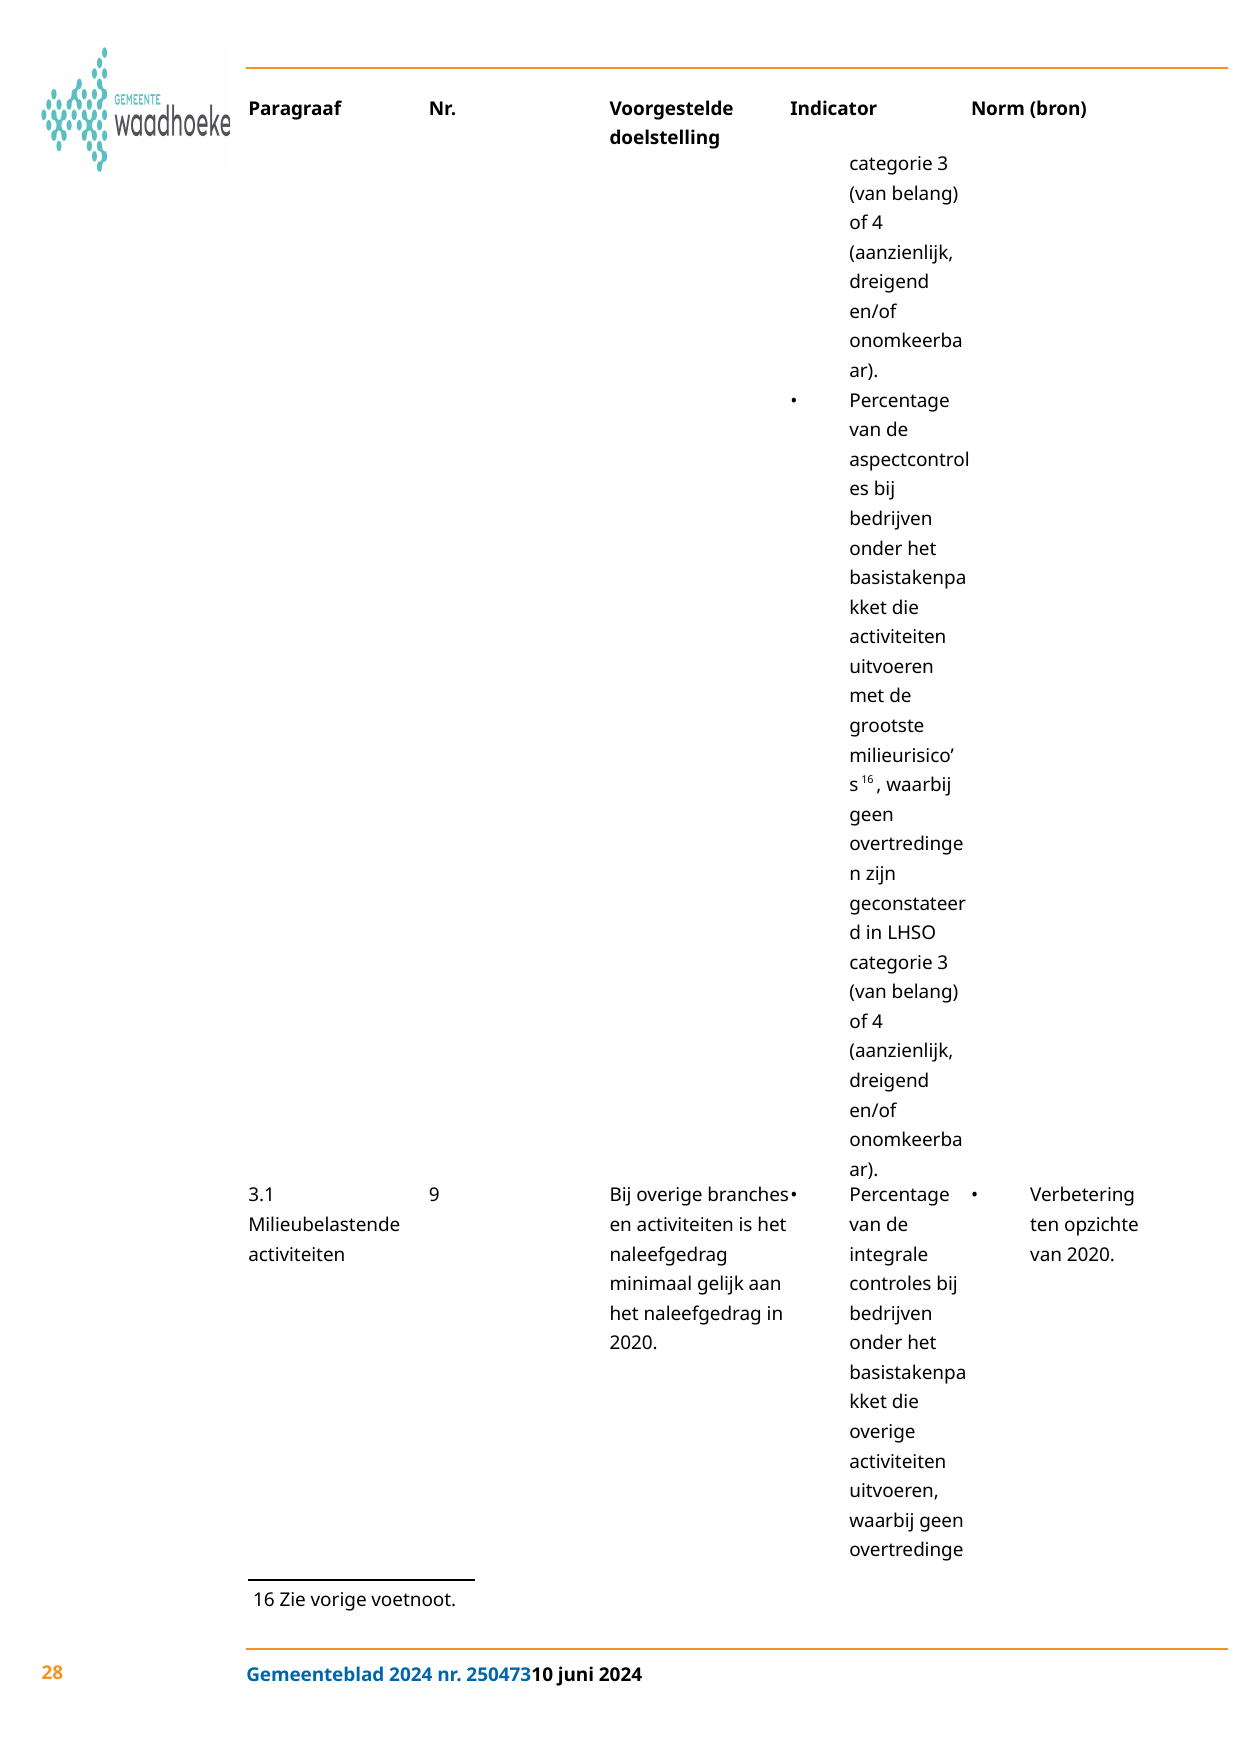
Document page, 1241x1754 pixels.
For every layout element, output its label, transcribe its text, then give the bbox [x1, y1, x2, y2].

table_cell categorie 3 (van belang) of 4 (aanzienlijk, dreigend en/of onomkeerbaar). Percentage van de aspectcontroles bij bedrijven onder het basistakenpakket die activiteiten uitvoeren met de grootste milieurisico’s, waarbij geen overtredingen zijn geconstateerd in LHSO categorie 3 (van belang) of 4 (aanzienlijk, dreigend en/of onomkeerbaar). [790, 150, 971, 1182]
picture [41, 47, 231, 172]
table_cell [971, 150, 1152, 1182]
table_cell Verbetering ten opzichte van 2020. [971, 1182, 1152, 1562]
table_cell [429, 150, 609, 1182]
table_cell Percentage van de integrale controles bij bedrijven onder het basistakenpakket die overige activiteiten uitvoeren, waarbij geen overtredinge [790, 1182, 971, 1562]
table_cell [248, 150, 429, 1182]
table_header Indicator [790, 95, 971, 150]
table_cell 9 [429, 1182, 609, 1562]
table_header Norm (bron) [971, 95, 1152, 150]
table_header Paragraaf [248, 95, 429, 150]
table_cell [609, 150, 790, 1182]
table_header Nr. [429, 95, 609, 150]
table_header Voorgestelde doelstelling [609, 95, 790, 150]
table_cell 3.1 Milieubelastende activiteiten [248, 1182, 429, 1562]
table_cell Bij overige branches en activiteiten is het naleefgedrag minimaal gelijk aan het naleefgedrag in 2020. [609, 1182, 790, 1562]
